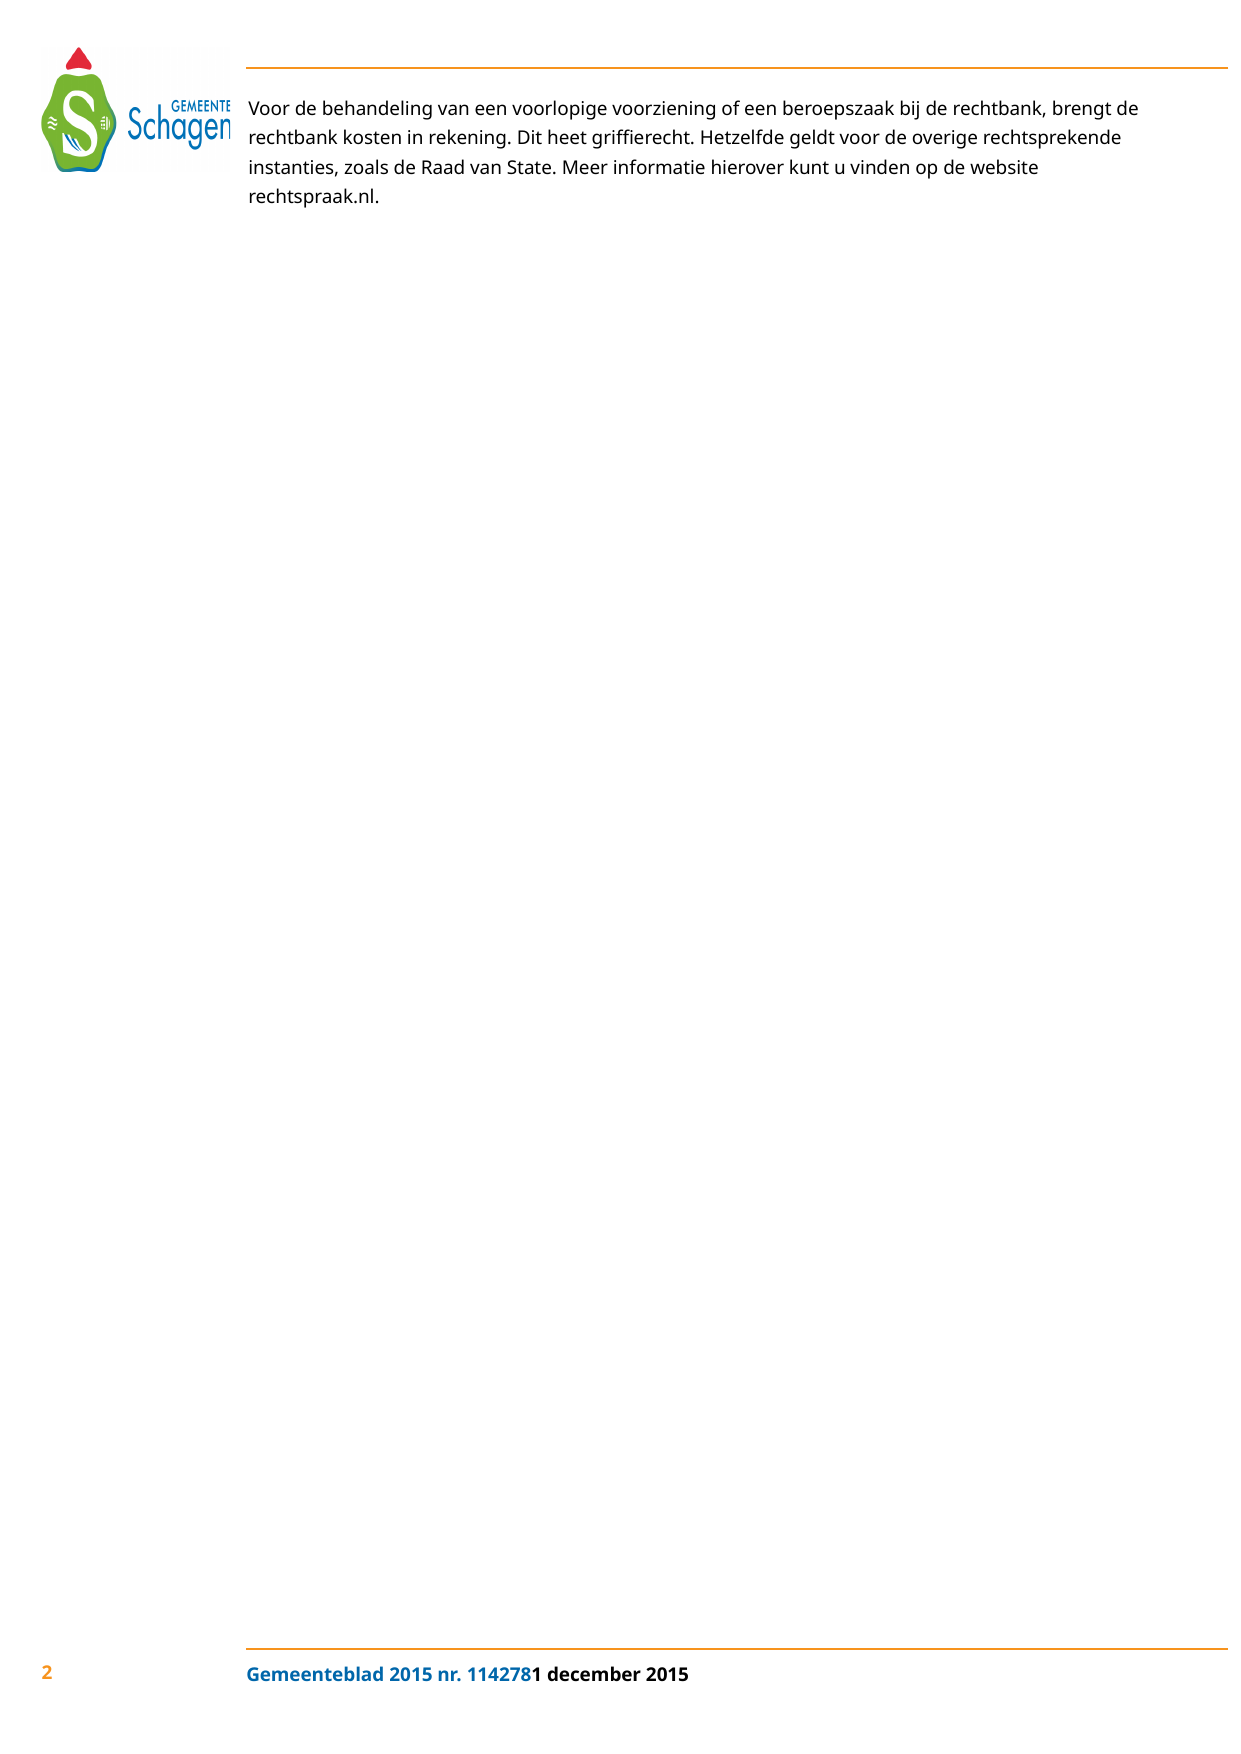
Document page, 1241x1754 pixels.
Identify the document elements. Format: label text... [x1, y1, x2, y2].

picture [41, 47, 231, 172]
text Voor de behandeling van een voorlopige voorziening of een beroepszaak bij de rechtbank, brengt de rechtbank kosten in rekening. Dit heet griffierecht. Hetzelfde geldt voor de overige rechtsprekende instanties, zoals de Raad van State. Meer informatie hierover kunt u vinden op de website rechtspraak.nl. [248, 95, 1152, 209]
